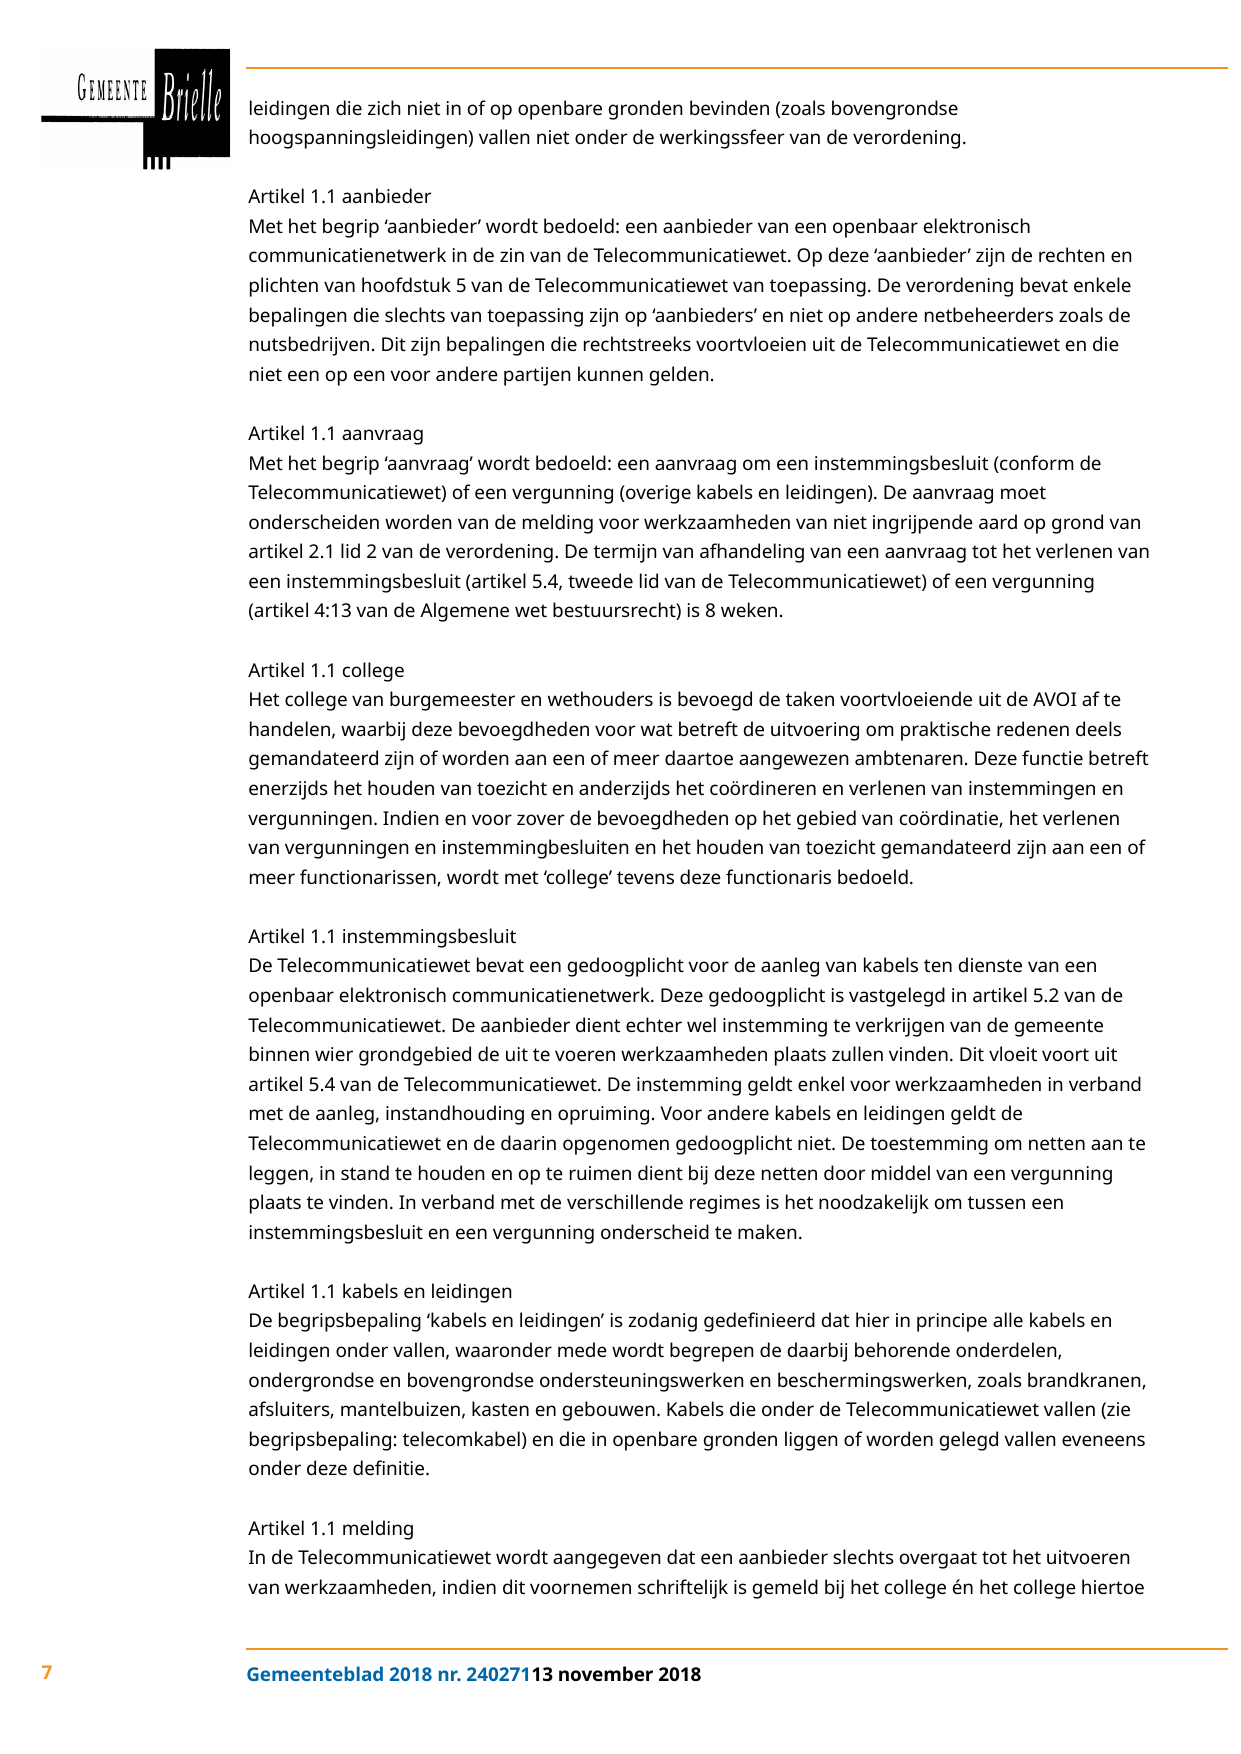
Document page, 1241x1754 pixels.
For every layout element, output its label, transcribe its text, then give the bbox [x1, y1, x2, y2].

text leidingen die zich niet in of op openbare gronden bevinden (zoals bovengrondse hoogspanningsleidingen) vallen niet onder de werkingssfeer van de verordening. [248, 95, 1152, 150]
text Artikel 1.1 instemmingsbesluit [248, 923, 1152, 949]
text Artikel 1.1 aanbieder [248, 183, 1152, 209]
text Met het begrip ‘aanbieder’ wordt bedoeld: een aanbieder van een openbaar elektronisch communicatienetwerk in de zin van de Telecommunicatiewet. Op deze ‘aanbieder’ zijn de rechten en plichten van hoofdstuk 5 van de Telecommunicatiewet van toepassing. De verordening bevat enkele bepalingen die slechts van toepassing zijn op ‘aanbieders’ en niet op andere netbeheerders zoals de nutsbedrijven. Dit zijn bepalingen die rechtstreeks voortvloeien uit de Telecommunicatiewet en die niet een op een voor andere partijen kunnen gelden. [248, 213, 1152, 387]
picture [41, 47, 231, 172]
text Met het begrip ‘aanvraag’ wordt bedoeld: een aanvraag om een instemmingsbesluit (conform de Telecommunicatiewet) of een vergunning (overige kabels en leidingen). De aanvraag moet onderscheiden worden van de melding voor werkzaamheden van niet ingrijpende aard op grond van artikel 2.1 lid 2 van de verordening. De termijn van afhandeling van een aanvraag tot het verlenen van een instemmingsbesluit (artikel 5.4, tweede lid van de Telecommunicatiewet) of een vergunning (artikel 4:13 van de Algemene wet bestuursrecht) is 8 weken. [248, 450, 1152, 623]
text Artikel 1.1 college [248, 657, 1152, 683]
text Artikel 1.1 kabels en leidingen [248, 1278, 1152, 1304]
text Het college van burgemeester en wethouders is bevoegd de taken voortvloeiende uit de AVOI af te handelen, waarbij deze bevoegdheden voor wat betreft de uitvoering om praktische redenen deels gemandateerd zijn of worden aan een of meer daartoe aangewezen ambtenaren. Deze functie betreft enerzijds het houden van toezicht en anderzijds het coördineren en verlenen van instemmingen en vergunningen. Indien en voor zover de bevoegdheden op het gebied van coördinatie, het verlenen van vergunningen en instemmingbesluiten en het houden van toezicht gemandateerd zijn aan een of meer functionarissen, wordt met ‘college’ tevens deze functionaris bedoeld. [248, 686, 1152, 890]
text Artikel 1.1 melding [248, 1515, 1152, 1541]
text In de Telecommunicatiewet wordt aangegeven dat een aanbieder slechts overgaat tot het uitvoeren van werkzaamheden, indien dit voornemen schriftelijk is gemeld bij het college én het college hiertoe [248, 1544, 1152, 1600]
text De Telecommunicatiewet bevat een gedoogplicht voor de aanleg van kabels ten dienste van een openbaar elektronisch communicatienetwerk. Deze gedoogplicht is vastgelegd in artikel 5.2 van de Telecommunicatiewet. De aanbieder dient echter wel instemming te verkrijgen van de gemeente binnen wier grondgebied de uit te voeren werkzaamheden plaats zullen vinden. Dit vloeit voort uit artikel 5.4 van de Telecommunicatiewet. De instemming geldt enkel voor werkzaamheden in verband met de aanleg, instandhouding en opruiming. Voor andere kabels en leidingen geldt de Telecommunicatiewet en de daarin opgenomen gedoogplicht niet. De toestemming om netten aan te leggen, in stand te houden en op te ruimen dient bij deze netten door middel van een vergunning plaats te vinden. In verband met de verschillende regimes is het noodzakelijk om tussen een instemmingsbesluit en een vergunning onderscheid te maken. [248, 953, 1152, 1245]
text De begripsbepaling ‘kabels en leidingen’ is zodanig gedefinieerd dat hier in principe alle kabels en leidingen onder vallen, waaronder mede wordt begrepen de daarbij behorende onderdelen, ondergrondse en bovengrondse ondersteuningswerken en beschermingswerken, zoals brandkranen, afsluiters, mantelbuizen, kasten en gebouwen. Kabels die onder de Telecommunicatiewet vallen (zie begripsbepaling: telecomkabel) en die in openbare gronden liggen of worden gelegd vallen eveneens onder deze definitie. [248, 1308, 1152, 1481]
text Artikel 1.1 aanvraag [248, 420, 1152, 446]
